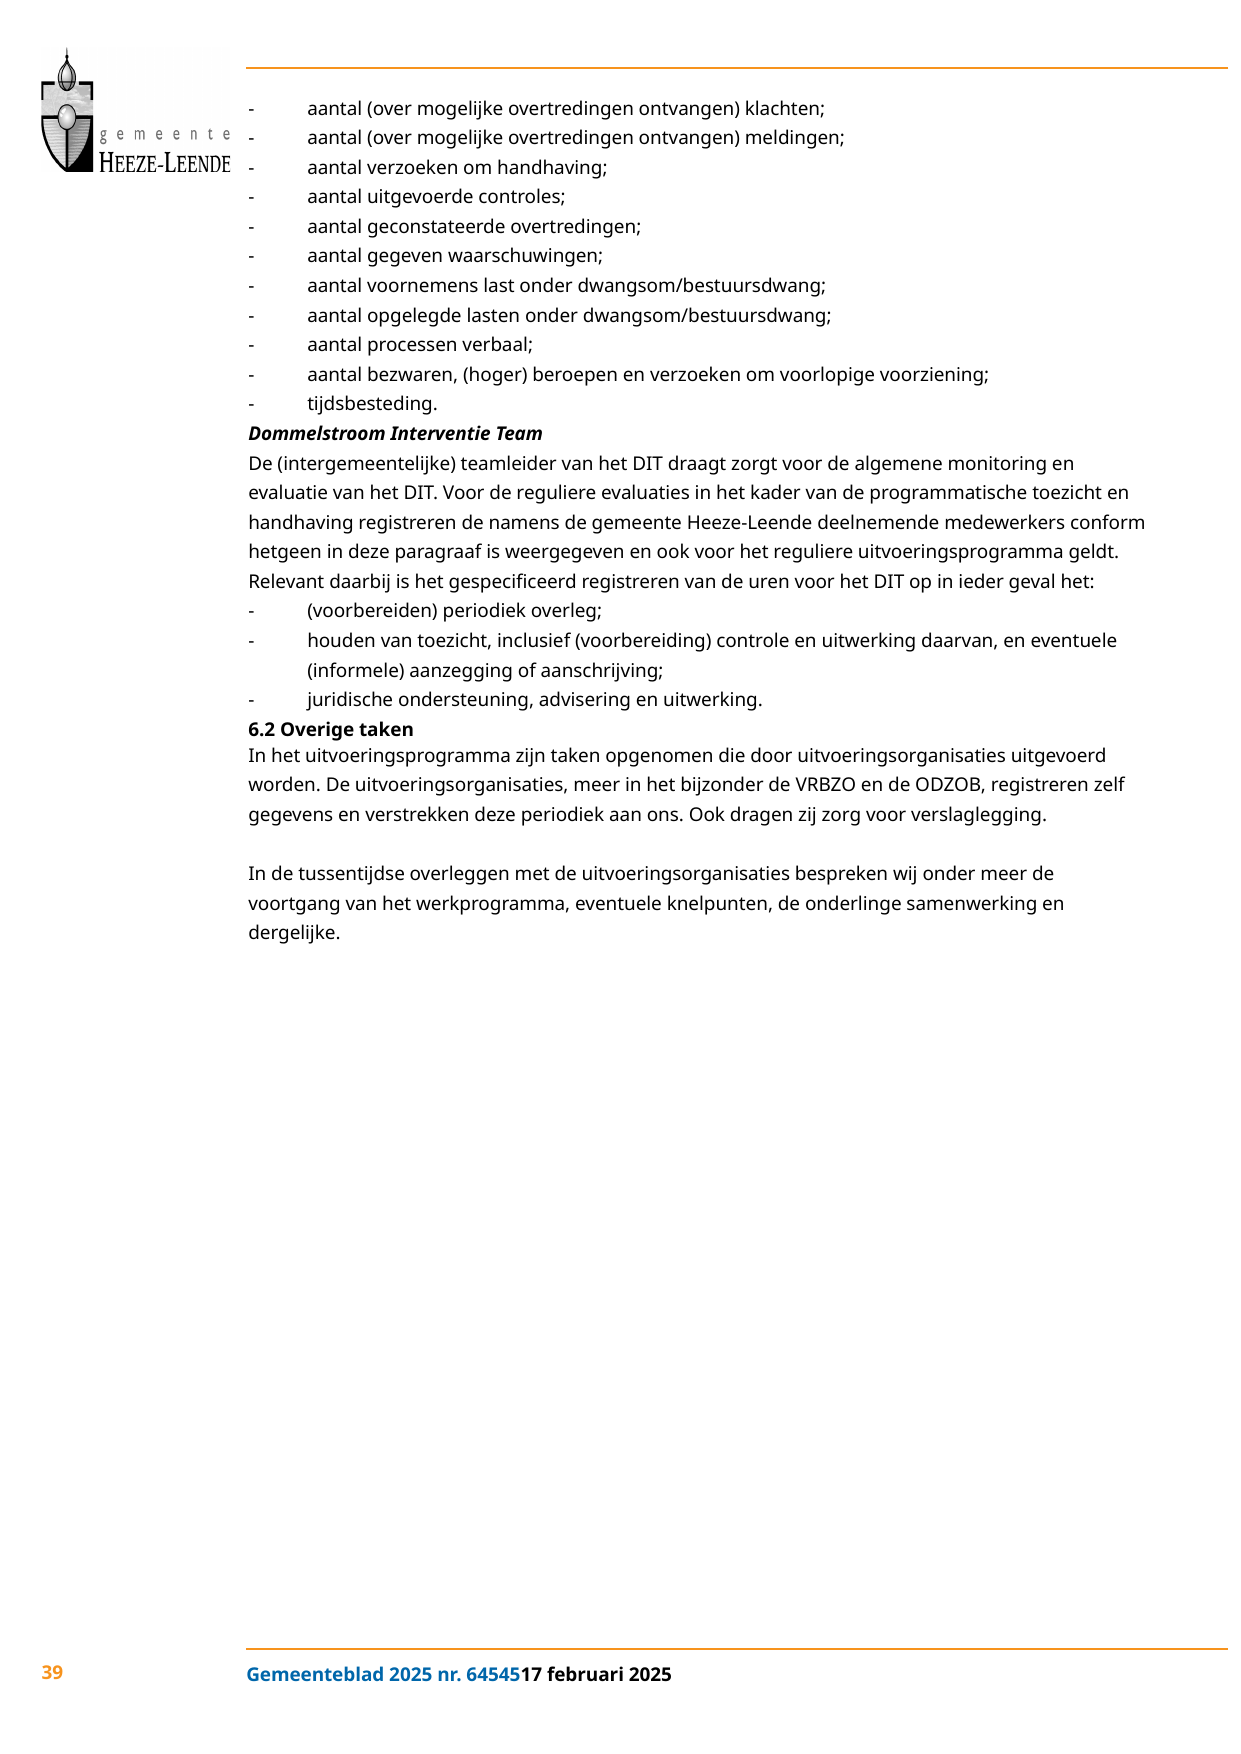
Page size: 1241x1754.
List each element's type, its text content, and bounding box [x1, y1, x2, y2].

list aantal (over mogelijke overtredingen ontvangen) klachten; [248, 95, 1152, 121]
list aantal uitgevoerde controles; [248, 183, 1152, 209]
list aantal processen verbaal; [248, 331, 1152, 357]
list aantal geconstateerde overtredingen; [248, 213, 1152, 239]
picture [41, 47, 231, 172]
list aantal voornemens last onder dwangsom/bestuursdwang; [248, 272, 1152, 298]
list aantal (over mogelijke overtredingen ontvangen) meldingen; [248, 124, 1152, 150]
list aantal opgelegde lasten onder dwangsom/bestuursdwang; [248, 302, 1152, 328]
list aantal verzoeken om handhaving; [248, 154, 1152, 180]
text 6.2 Overige taken [248, 716, 1152, 742]
list juridische ondersteuning, advisering en uitwerking. [248, 686, 1152, 712]
text In de tussentijdse overleggen met de uitvoeringsorganisaties bespreken wij onder meer de voortgang van het werkprogramma, eventuele knelpunten, de onderlinge samenwerking en dergelijke. [248, 860, 1152, 945]
text Dommelstroom Interventie Team [248, 420, 1152, 446]
list aantal gegeven waarschuwingen; [248, 243, 1152, 268]
list aantal bezwaren, (hoger) beroepen en verzoeken om voorlopige voorziening; [248, 361, 1152, 387]
text In het uitvoeringsprogramma zijn taken opgenomen die door uitvoeringsorganisaties uitgevoerd worden. De uitvoeringsorganisaties, meer in het bijzonder de VRBZO en de ODZOB, registreren zelf gegevens en verstrekken deze periodiek aan ons. Ook dragen zij zorg voor verslaglegging. [248, 742, 1152, 827]
list tijdsbesteding. [248, 391, 1152, 416]
text De (intergemeentelijke) teamleider van het DIT draagt zorgt voor de algemene monitoring en evaluatie van het DIT. Voor de reguliere evaluaties in het kader van de programmatische toezicht en handhaving registreren de namens de gemeente Heeze-Leende deelnemende medewerkers conform hetgeen in deze paragraaf is weergegeven en ook voor het reguliere uitvoeringsprogramma geldt. Relevant daarbij is het gespecificeerd registreren van de uren voor het DIT op in ieder geval het: [248, 450, 1152, 594]
list houden van toezicht, inclusief (voorbereiding) controle en uitwerking daarvan, en eventuele (informele) aanzegging of aanschrijving; [248, 627, 1152, 683]
list (voorbereiden) periodiek overleg; [248, 598, 1152, 623]
